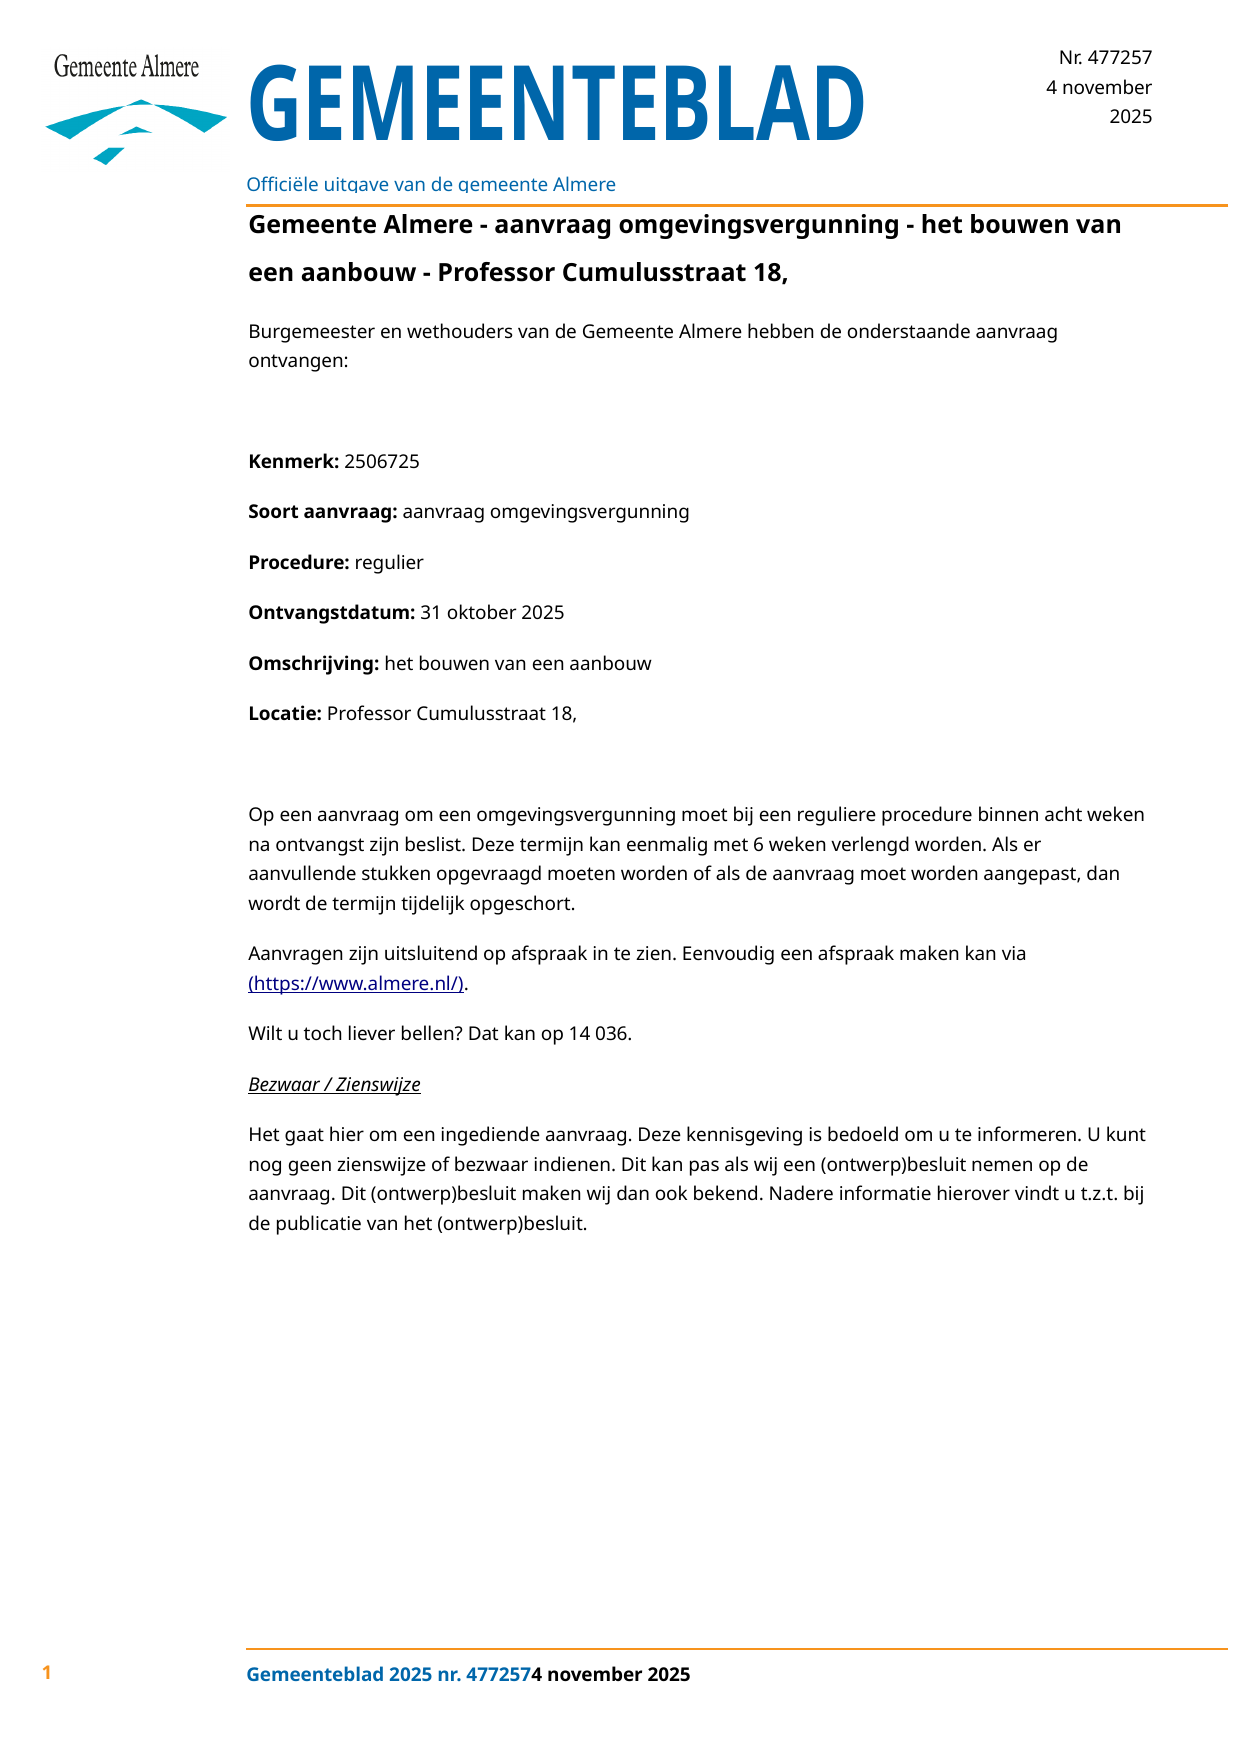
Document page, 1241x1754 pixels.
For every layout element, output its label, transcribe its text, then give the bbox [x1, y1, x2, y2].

picture [41, 47, 231, 172]
text Omschrijving: het bouwen van een aanbouw [248, 650, 1152, 676]
text Locatie: Professor Cumulusstraat 18, [248, 700, 1152, 726]
text Wilt u toch liever bellen? Dat kan op 14 036. [248, 1020, 1152, 1046]
text Aanvragen zijn uitsluitend op afspraak in te zien. Eenvoudig een afspraak maken kan via (https://www.almere.nl/). [248, 940, 1152, 996]
text Het gaat hier om een ingediende aanvraag. Deze kennisgeving is bedoeld om u te informeren. U kunt nog geen zienswijze of bezwaar indienen. Dit kan pas als wij een (ontwerp)besluit nemen op de aanvraag. Dit (ontwerp)besluit maken wij dan ook bekend. Nadere informatie hierover vindt u t.z.t. bij de publicatie van het (ontwerp)besluit. [248, 1121, 1152, 1236]
text Kenmerk: 2506725 [248, 448, 1152, 474]
text Op een aanvraag om een omgevingsvergunning moet bij een reguliere procedure binnen acht weken na ontvangst zijn beslist. Deze termijn kan eenmalig met 6 weken verlengd worden. Als er aanvullende stukken opgevraagd moeten worden of als de aanvraag moet worden aangepast, dan wordt de termijn tijdelijk opgeschort. [248, 801, 1152, 916]
text Soort aanvraag: aanvraag omgevingsvergunning [248, 499, 1152, 524]
text Procedure: regulier [248, 549, 1152, 575]
text Gemeente Almere - aanvraag omgevingsvergunning - het bouwen van een aanbouw - Professor Cumulusstraat 18, [248, 207, 1152, 288]
text Ontvangstdatum: 31 oktober 2025 [248, 599, 1152, 625]
text Burgemeester en wethouders van de Gemeente Almere hebben de onderstaande aanvraag ontvangen: [248, 318, 1152, 373]
text Bezwaar / Zienswijze [248, 1071, 1152, 1097]
